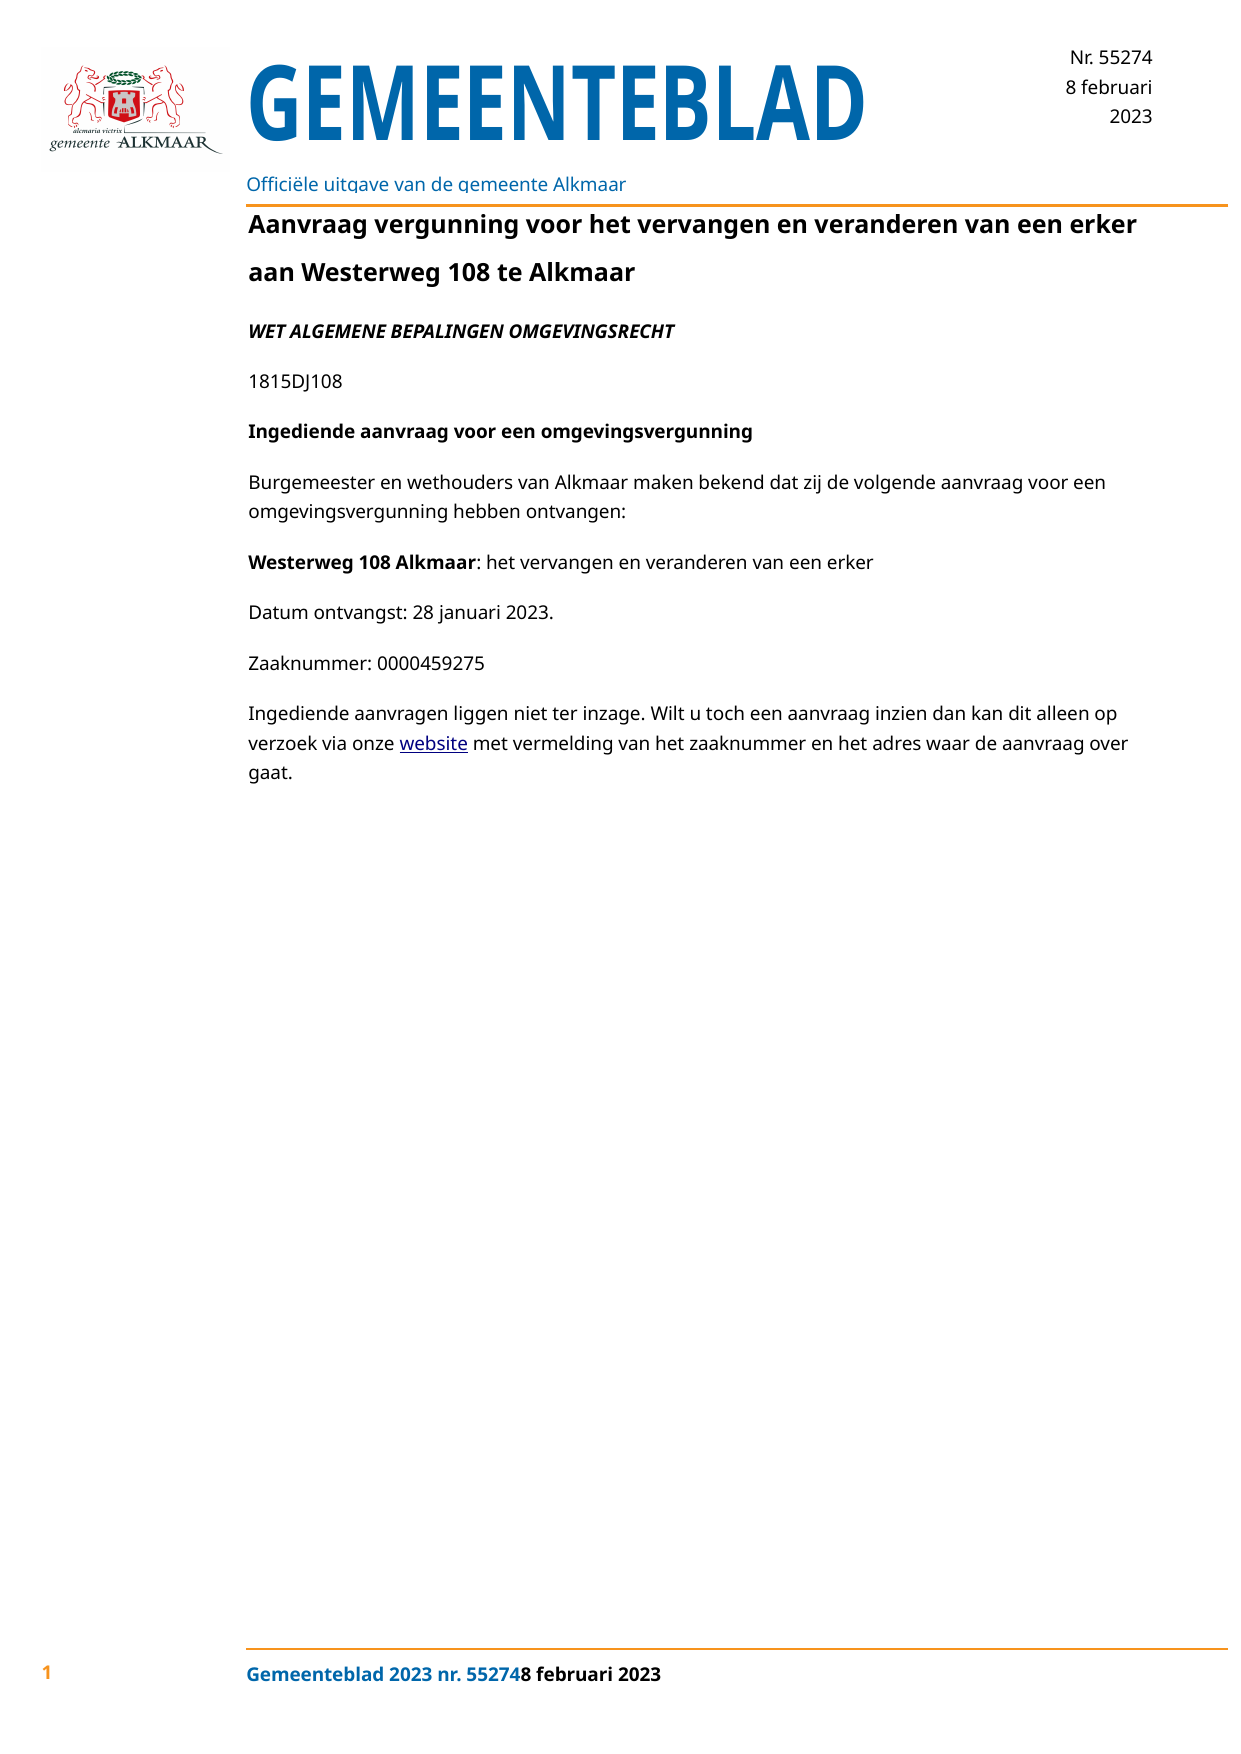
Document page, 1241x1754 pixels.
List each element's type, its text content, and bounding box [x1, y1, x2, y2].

text Zaaknummer: 0000459275 [248, 650, 1152, 676]
text 1815DJ108 [248, 368, 1152, 394]
text WET ALGEMENE BEPALINGEN OMGEVINGSRECHT [248, 318, 1152, 344]
text Ingediende aanvragen liggen niet ter inzage. Wilt u toch een aanvraag inzien dan kan dit alleen op verzoek via onze website met vermelding van het zaaknummer en het adres waar de aanvraag over gaat. [248, 700, 1152, 785]
text Burgemeester en wethouders van Alkmaar maken bekend dat zij de volgende aanvraag voor een omgevingsvergunning hebben ontvangen: [248, 469, 1152, 524]
picture [41, 47, 231, 172]
text Westerweg 108 Alkmaar: het vervangen en veranderen van een erker [248, 549, 1152, 575]
text Aanvraag vergunning voor het vervangen en veranderen van een erker aan Westerweg 108 te Alkmaar [248, 207, 1152, 288]
text Datum ontvangst: 28 januari 2023. [248, 599, 1152, 625]
text Ingediende aanvraag voor een omgevingsvergunning [248, 419, 1152, 444]
